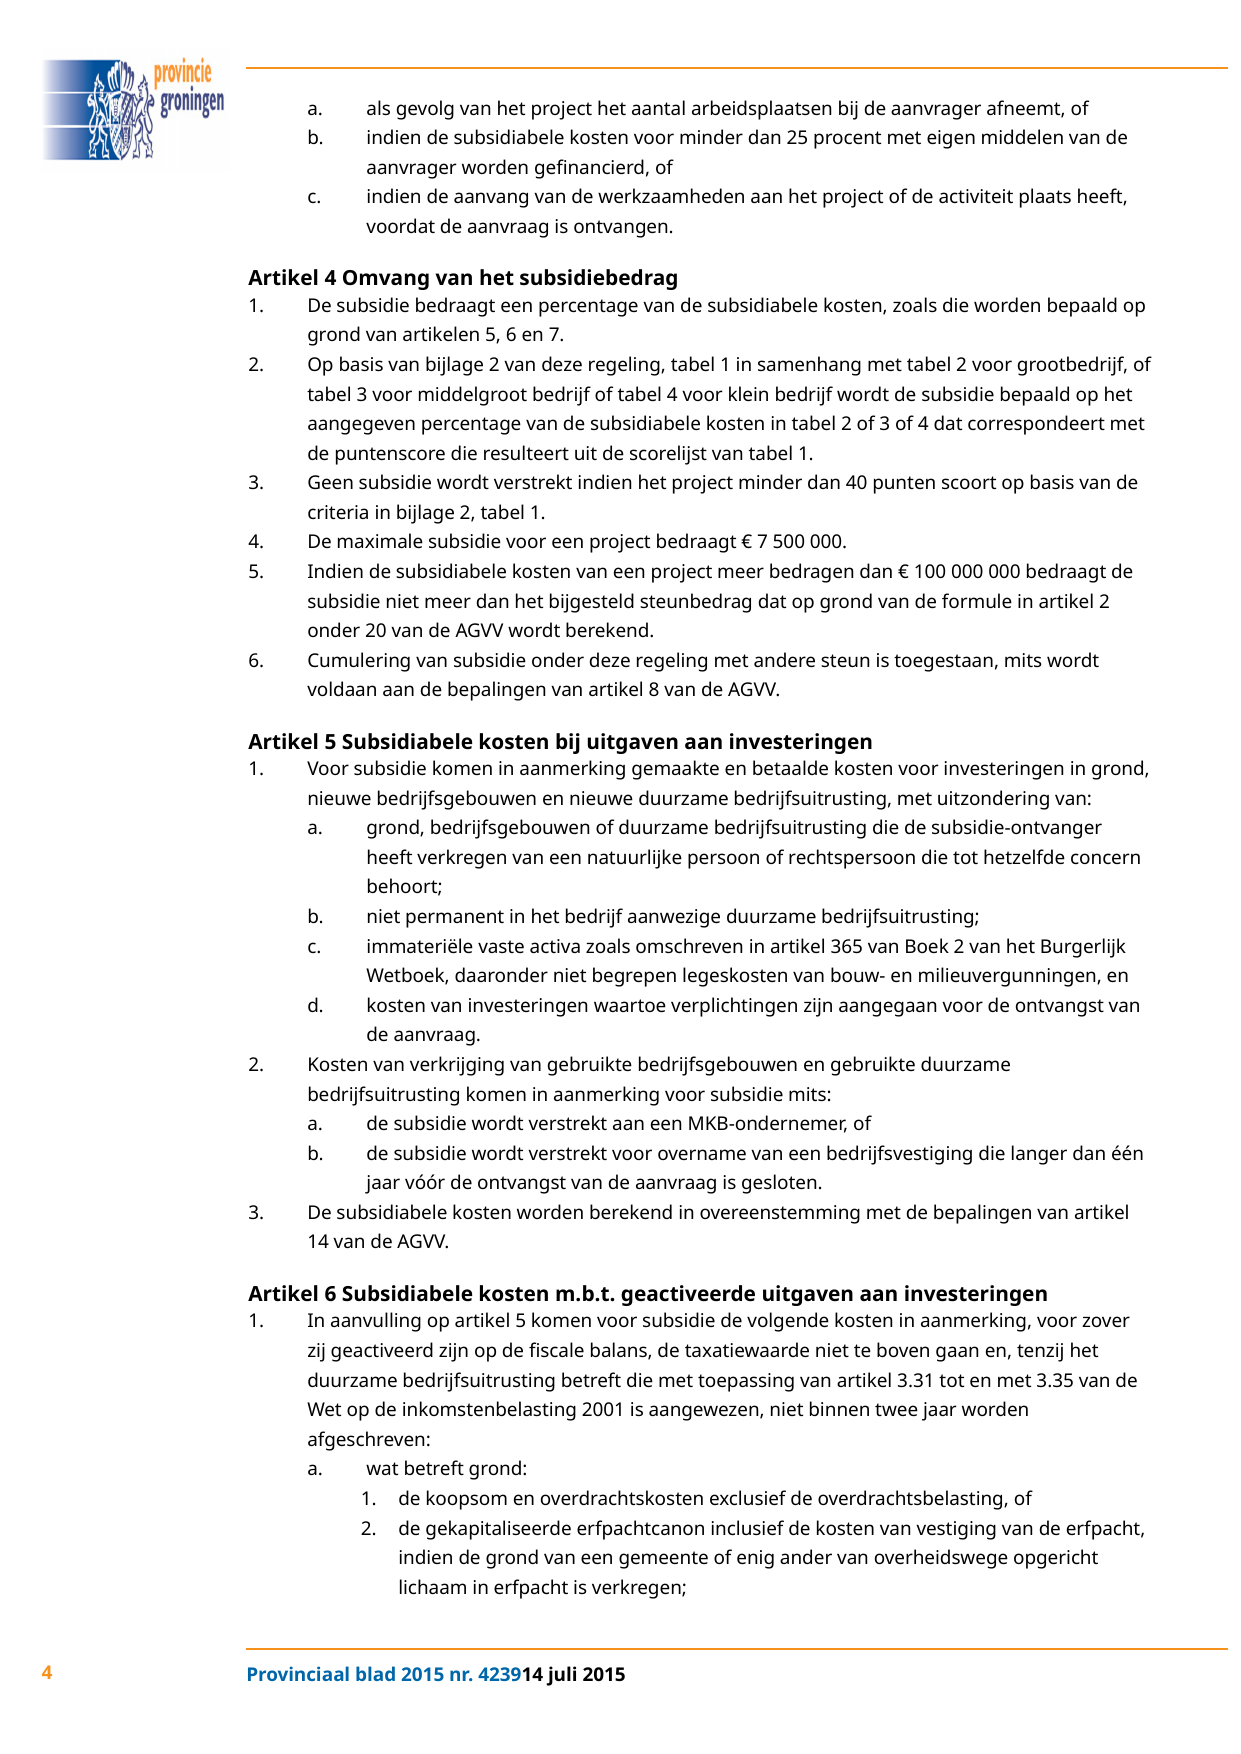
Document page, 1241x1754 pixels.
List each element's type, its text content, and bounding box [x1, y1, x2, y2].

list De maximale subsidie voor een project bedraagt € 7 500 000. [248, 529, 1152, 554]
list indien de subsidiabele kosten voor minder dan 25 procent met eigen middelen van de aanvrager worden gefinancierd, of [307, 124, 1152, 180]
list In aanvulling op artikel 5 komen voor subsidie de volgende kosten in aanmerking, voor zover zij geactiveerd zijn op de fiscale balans, de taxatiewaarde niet te boven gaan en, tenzij het duurzame bedrijfsuitrusting betreft die met toepassing van artikel 3.31 tot en met 3.35 van de Wet op de inkomstenbelasting 2001 is aangewezen, niet binnen twee jaar worden afgeschreven: [248, 1308, 1152, 1452]
list De subsidiabele kosten worden berekend in overeenstemming met de bepalingen van artikel 14 van de AGVV. [248, 1199, 1152, 1254]
list de koopsom en overdrachtskosten exclusief de overdrachtsbelasting, of [361, 1485, 1152, 1511]
text Artikel 5 Subsidiabele kosten bij uitgaven aan investeringen [248, 727, 1152, 755]
list grond, bedrijfsgebouwen of duurzame bedrijfsuitrusting die de subsidie-ontvanger heeft verkregen van een natuurlijke persoon of rechtspersoon die tot hetzelfde concern behoort; [307, 814, 1152, 899]
text Artikel 4 Omvang van het subsidiebedrag [248, 263, 1152, 292]
list Geen subsidie wordt verstrekt indien het project minder dan 40 punten scoort op basis van de criteria in bijlage 2, tabel 1. [248, 469, 1152, 525]
list Cumulering van subsidie onder deze regeling met andere steun is toegestaan, mits wordt voldaan aan de bepalingen van artikel 8 van de AGVV. [248, 647, 1152, 702]
list immateriële vaste activa zoals omschreven in artikel 365 van Boek 2 van het Burgerlijk Wetboek, daaronder niet begrepen legeskosten van bouw- en milieuvergunningen, en [307, 933, 1152, 988]
list als gevolg van het project het aantal arbeidsplaatsen bij de aanvrager afneemt, of [307, 95, 1152, 121]
list De subsidie bedraagt een percentage van de subsidiabele kosten, zoals die worden bepaald op grond van artikelen 5, 6 en 7. [248, 292, 1152, 347]
picture [41, 47, 231, 172]
list de subsidie wordt verstrekt voor overname van een bedrijfsvestiging die langer dan één jaar vóór de ontvangst van de aanvraag is gesloten. [307, 1140, 1152, 1195]
list Voor subsidie komen in aanmerking gemaakte en betaalde kosten voor investeringen in grond, nieuwe bedrijfsgebouwen en nieuwe duurzame bedrijfsuitrusting, met uitzondering van: [248, 755, 1152, 811]
list Kosten van verkrijging van gebruikte bedrijfsgebouwen en gebruikte duurzame bedrijfsuitrusting komen in aanmerking voor subsidie mits: [248, 1051, 1152, 1107]
list niet permanent in het bedrijf aanwezige duurzame bedrijfsuitrusting; [307, 903, 1152, 929]
text Artikel 6 Subsidiabele kosten m.b.t. geactiveerde uitgaven aan investeringen [248, 1279, 1152, 1308]
list Indien de subsidiabele kosten van een project meer bedragen dan € 100 000 000 bedraagt de subsidie niet meer dan het bijgesteld steunbedrag dat op grond van de formule in artikel 2 onder 20 van de AGVV wordt berekend. [248, 558, 1152, 643]
list de gekapitaliseerde erfpachtcanon inclusief de kosten van vestiging van de erfpacht, indien de grond van een gemeente of enig ander van overheidswege opgericht lichaam in erfpacht is verkregen; [361, 1515, 1152, 1599]
list de subsidie wordt verstrekt aan een MKB-ondernemer, of [307, 1110, 1152, 1136]
list Op basis van bijlage 2 van deze regeling, tabel 1 in samenhang met tabel 2 voor grootbedrijf, of tabel 3 voor middelgroot bedrijf of tabel 4 voor klein bedrijf wordt de subsidie bepaald op het aangegeven percentage van de subsidiabele kosten in tabel 2 of 3 of 4 dat correspondeert met de puntenscore die resulteert uit de scorelijst van tabel 1. [248, 351, 1152, 466]
list wat betreft grond: [307, 1456, 1152, 1481]
list indien de aanvang van de werkzaamheden aan het project of de activiteit plaats heeft, voordat de aanvraag is ontvangen. [307, 183, 1152, 239]
list kosten van investeringen waartoe verplichtingen zijn aangegaan voor de ontvangst van de aanvraag. [307, 992, 1152, 1047]
